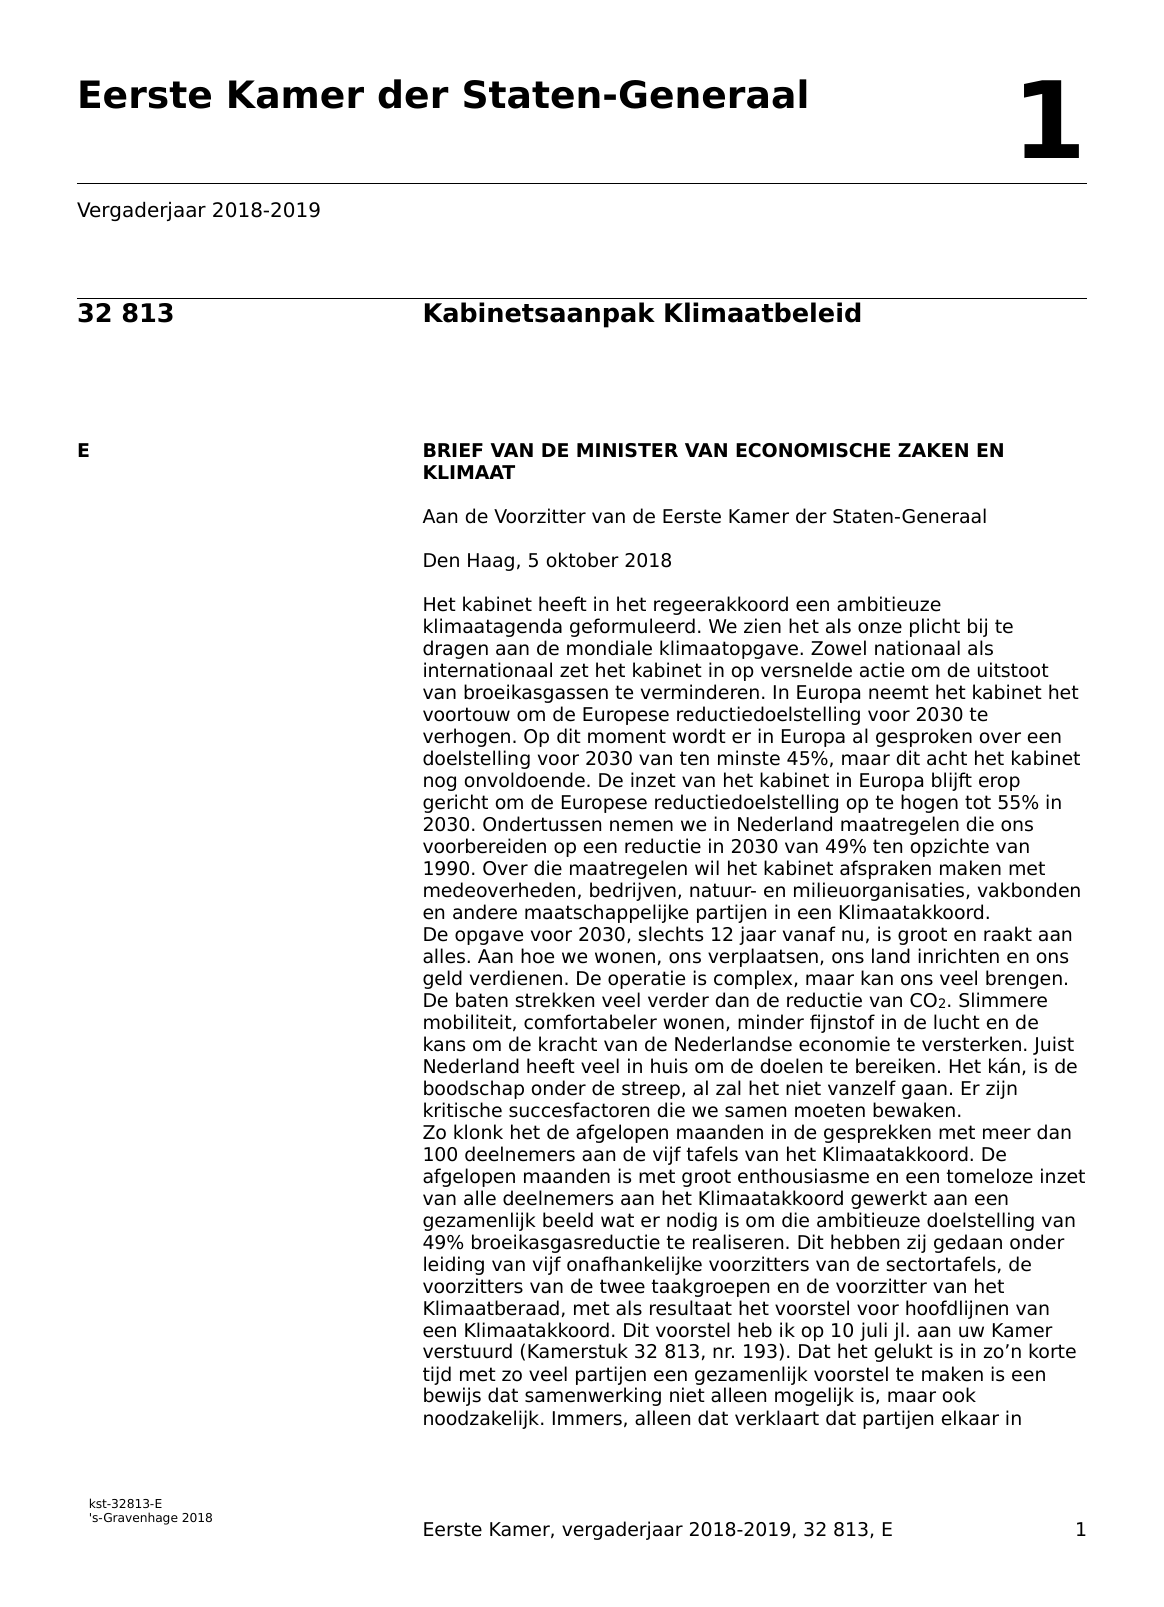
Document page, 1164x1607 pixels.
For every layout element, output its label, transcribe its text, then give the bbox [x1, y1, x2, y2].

table_cell Vergaderjaar 2018-2019 [77, 184, 1087, 298]
subtitle E BRIEF VAN DE MINISTER VAN ECONOMISCHE ZAKEN EN KLIMAAT [77, 440, 1087, 484]
table_header 1 [886, 59, 1087, 183]
text Het kabinet heeft in het regeerakkoord een ambitieuze klimaatagenda geformuleerd. We zien het als onze plicht bij te dragen aan de mondiale klimaatopgave. Zowel nationaal als internationaal zet het kabinet in op versnelde actie om de uitstoot van broeikasgassen te verminderen. In Europa neemt het kabinet het voortouw om de Europese reductiedoelstelling voor 2030 te verhogen. Op dit moment wordt er in Europa al gesproken over een doelstelling voor 2030 van ten minste 45%, maar dit acht het kabinet nog onvoldoende. De inzet van het kabinet in Europa blijft erop gericht om de Europese reductiedoelstelling op te hogen tot 55% in 2030. Ondertussen nemen we in Nederland maatregelen die ons voorbereiden op een reductie in 2030 van 49% ten opzichte van 1990. Over die maatregelen wil het kabinet afspraken maken met medeoverheden, bedrijven, natuur- en milieuorganisaties, vakbonden en andere maatschappelijke partijen in een Klimaatakkoord. [422, 594, 1087, 924]
text kst-32813-E [88, 1497, 323, 1511]
text 's-Gravenhage 2018 [88, 1511, 323, 1525]
text Aan de Voorzitter van de Eerste Kamer der Staten-Generaal [422, 506, 1087, 528]
text Den Haag, 5 oktober 2018 [422, 550, 1087, 572]
subtitle 32 813 Kabinetsaanpak Klimaatbeleid [77, 299, 1087, 329]
text Zo klonk het de afgelopen maanden in de gesprekken met meer dan 100 deelnemers aan de vijf tafels van het Klimaatakkoord. De afgelopen maanden is met groot enthousiasme en een tomeloze inzet van alle deelnemers aan het Klimaatakkoord gewerkt aan een gezamenlijk beeld wat er nodig is om die ambitieuze doelstelling van 49% broeikasgasreductie te realiseren. Dit hebben zij gedaan onder leiding van vijf onafhankelijke voorzitters van de sectortafels, de voorzitters van de twee taakgroepen en de voorzitter van het Klimaatberaad, met als resultaat het voorstel voor hoofdlijnen van een Klimaatakkoord. Dit voorstel heb ik op 10 juli jl. aan uw Kamer verstuurd (Kamerstuk 32 813, nr. 193). Dat het gelukt is in zo’n korte tijd met zo veel partijen een gezamenlijk voorstel te maken is een bewijs dat samenwerking niet alleen mogelijk is, maar ook noodzakelijk. Immers, alleen dat verklaart dat partijen elkaar in [422, 1122, 1087, 1429]
table_header Eerste Kamer der Staten-Generaal [77, 59, 886, 183]
text De opgave voor 2030, slechts 12 jaar vanaf nu, is groot en raakt aan alles. Aan hoe we wonen, ons verplaatsen, ons land inrichten en ons geld verdienen. De operatie is complex, maar kan ons veel brengen. De baten strekken veel verder dan de reductie van CO2. Slimmere mobiliteit, comfortabeler wonen, minder fijnstof in de lucht en de kans om de kracht van de Nederlandse economie te versterken. Juist Nederland heeft veel in huis om de doelen te bereiken. Het kán, is de boodschap onder de streep, al zal het niet vanzelf gaan. Er zijn kritische succesfactoren die we samen moeten bewaken. [422, 924, 1087, 1122]
